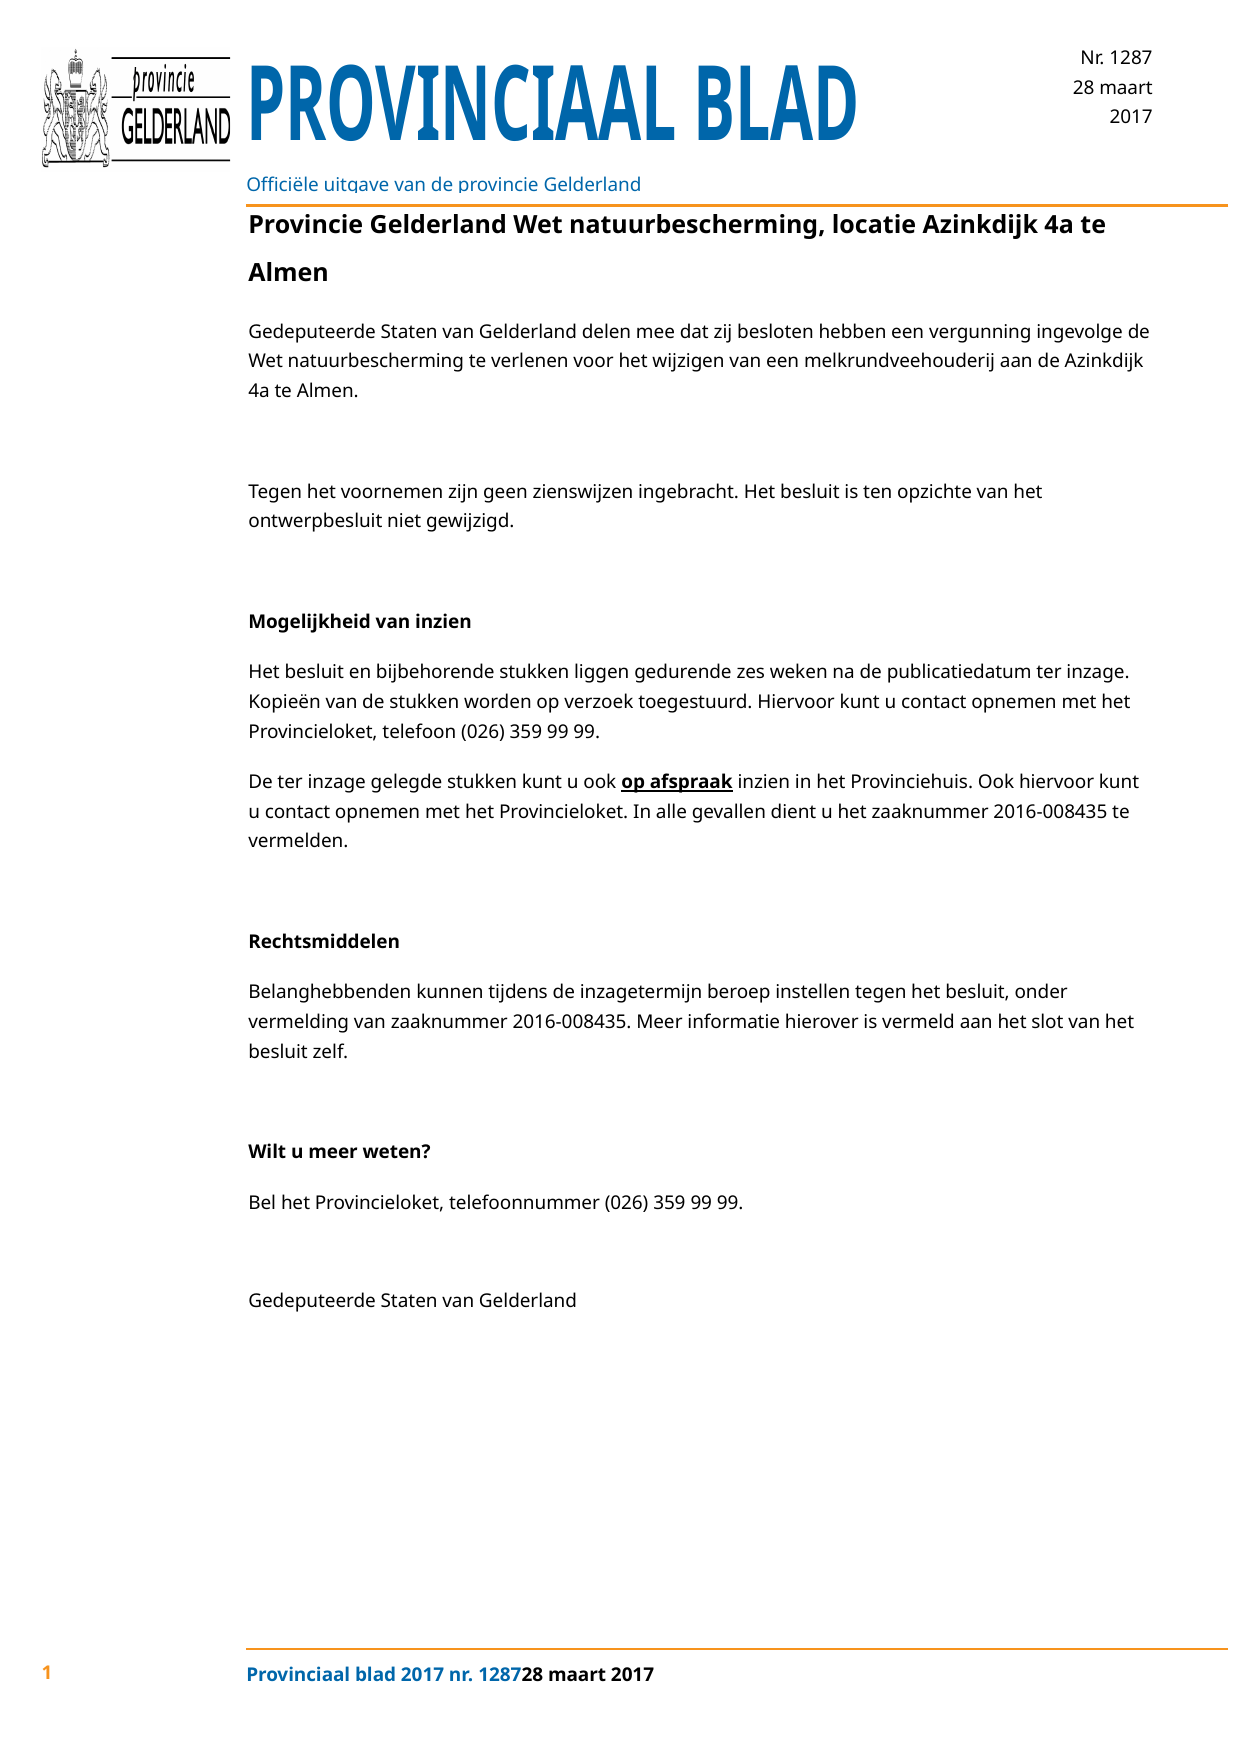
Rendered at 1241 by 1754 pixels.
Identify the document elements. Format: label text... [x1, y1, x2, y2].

text De ter inzage gelegde stukken kunt u ook op afspraak inzien in het Provinciehuis. Ook hiervoor kunt u contact opnemen met het Provincieloket. In alle gevallen dient u het zaaknummer 2016-008435 te vermelden. [248, 768, 1152, 853]
picture [41, 47, 231, 172]
text Het besluit en bijbehorende stukken liggen gedurende zes weken na de publicatiedatum ter inzage. Kopieën van de stukken worden op verzoek toegestuurd. Hiervoor kunt u contact opnemen met het Provincieloket, telefoon (026) 359 99 99. [248, 659, 1152, 744]
text Rechtsmiddelen [248, 928, 1152, 954]
text Tegen het voornemen zijn geen zienswijzen ingebracht. Het besluit is ten opzichte van het ontwerpbesluit niet gewijzigd. [248, 478, 1152, 533]
text Belanghebbenden kunnen tijdens de inzagetermijn beroep instellen tegen het besluit, onder vermelding van zaaknummer 2016-008435. Meer informatie hierover is vermeld aan het slot van het besluit zelf. [248, 979, 1152, 1064]
text Wilt u meer weten? [248, 1139, 1152, 1164]
text Bel het Provincieloket, telefoonnummer (026) 359 99 99. [248, 1189, 1152, 1215]
text Gedeputeerde Staten van Gelderland [248, 1287, 1152, 1313]
text Provincie Gelderland Wet natuurbescherming, locatie Azinkdijk 4a te Almen [248, 207, 1152, 288]
text Gedeputeerde Staten van Gelderland delen mee dat zij besloten hebben een vergunning ingevolge de Wet natuurbescherming te verlenen voor het wijzigen van een melkrundveehouderij aan de Azinkdijk 4a te Almen. [248, 318, 1152, 403]
text Mogelijkheid van inzien [248, 608, 1152, 634]
